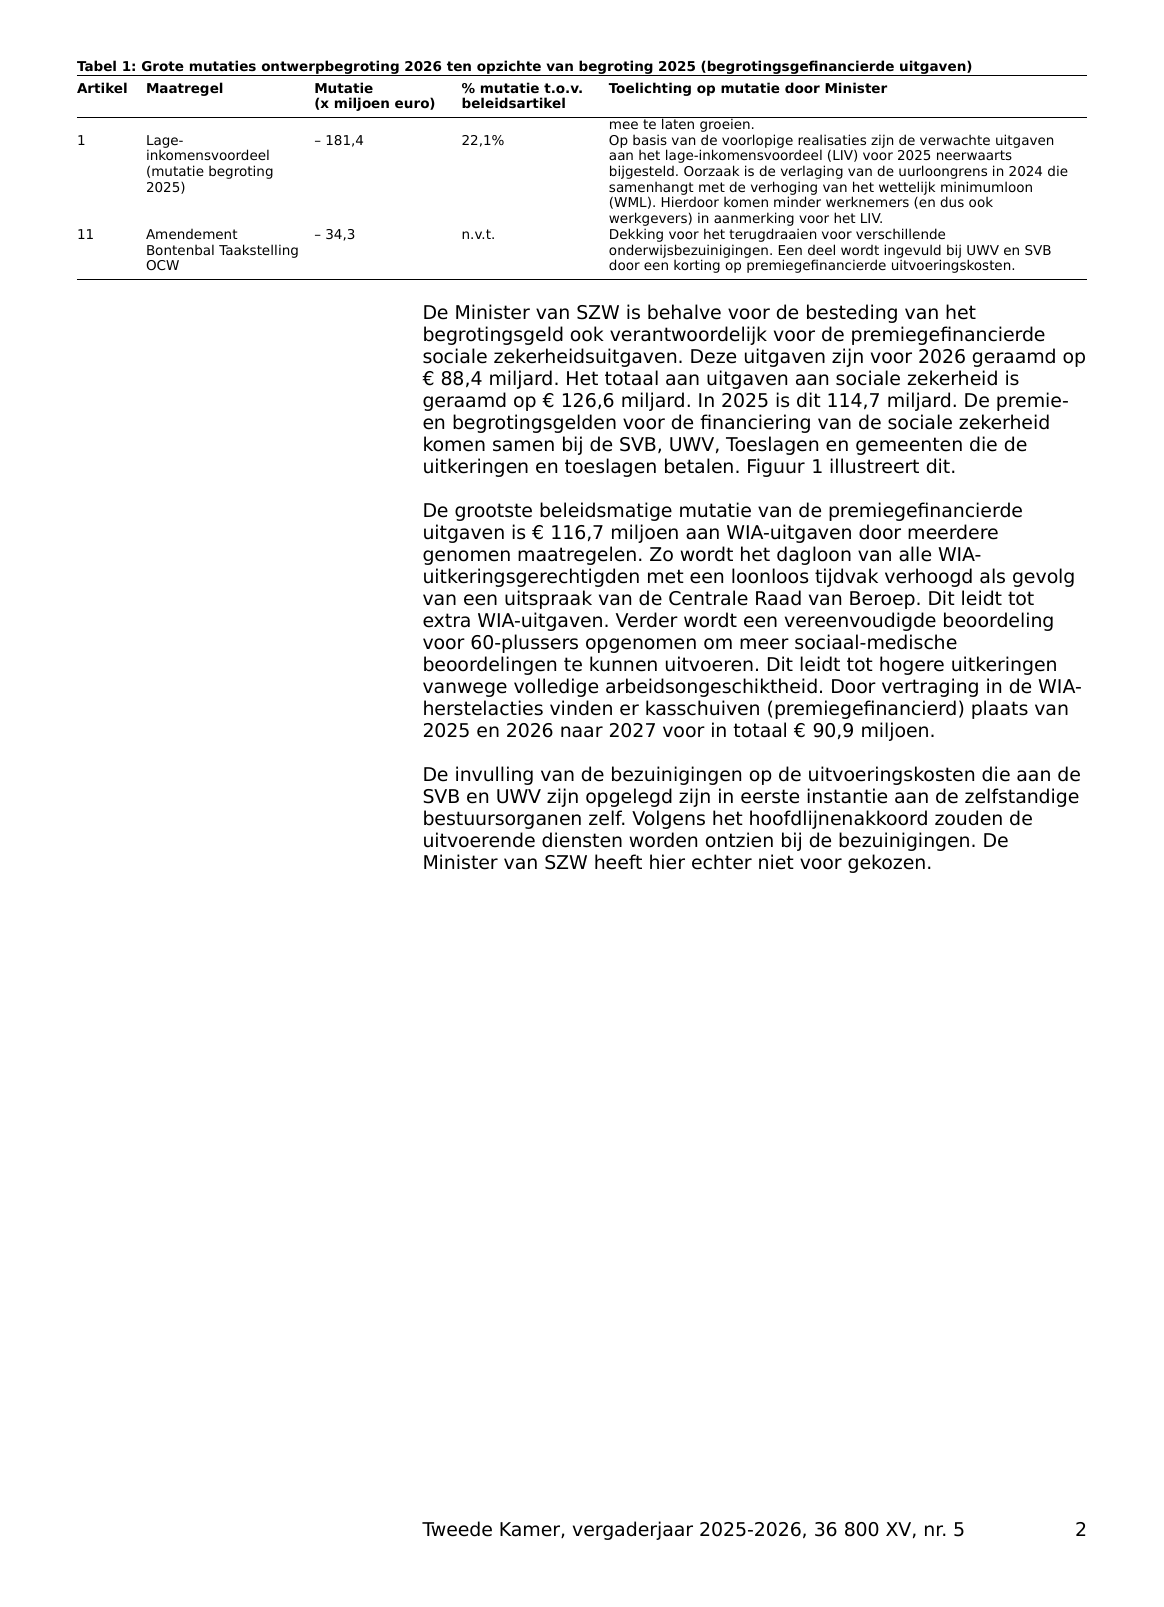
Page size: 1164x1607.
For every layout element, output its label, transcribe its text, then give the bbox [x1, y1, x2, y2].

table_cell – 34,3 [308, 227, 455, 279]
table_cell 22,1% [455, 133, 603, 227]
table_cell [140, 118, 308, 132]
table_cell mee te laten groeien. [603, 118, 1087, 132]
table_cell Maatregel [140, 76, 308, 117]
table_cell Op basis van de voorlopige realisaties zijn de verwachte uitgaven aan het lage-inkomensvoordeel (LIV) voor 2025 neerwaarts bijgesteld. Oorzaak is de verlaging van de uurloongrens in 2024 die samenhangt met de verhoging van het wettelijk minimumloon (WML). Hierdoor komen minder werknemers (en dus ook werkgevers) in aanmerking voor het LIV. [603, 133, 1087, 227]
table_cell % mutatie t.o.v. beleidsartikel [455, 76, 603, 117]
table_cell [455, 118, 603, 132]
table_cell Toelichting op mutatie door Minister [603, 76, 1087, 117]
table_cell Lage-inkomensvoordeel (mutatie begroting 2025) [140, 133, 308, 227]
table_cell Mutatie (x miljoen euro) [308, 76, 455, 117]
table_header Tabel 1: Grote mutaties ontwerpbegroting 2026 ten opzichte van begroting 2025 (begrotingsgefinancierde uitgaven) [77, 59, 1087, 75]
text De invulling van de bezuinigingen op de uitvoeringskosten die aan de SVB en UWV zijn opgelegd zijn in eerste instantie aan de zelfstandige bestuursorganen zelf. Volgens het hoofdlijnenakkoord zouden de uitvoerende diensten worden ontzien bij de bezuinigingen. De Minister van SZW heeft hier echter niet voor gekozen. [422, 764, 1087, 874]
table_cell – 181,4 [308, 133, 455, 227]
table_cell [77, 118, 140, 132]
table_cell Amendement Bontenbal Taakstelling OCW [140, 227, 308, 279]
text De grootste beleidsmatige mutatie van de premiegefinancierde uitgaven is € 116,7 miljoen aan WIA-uitgaven door meerdere genomen maatregelen. Zo wordt het dagloon van alle WIA-uitkeringsgerechtigden met een loonloos tijdvak verhoogd als gevolg van een uitspraak van de Centrale Raad van Beroep. Dit leidt tot extra WIA-uitgaven. Verder wordt een vereenvoudigde beoordeling voor 60-plussers opgenomen om meer sociaal-medische beoordelingen te kunnen uitvoeren. Dit leidt tot hogere uitkeringen vanwege volledige arbeidsongeschiktheid. Door vertraging in de WIA-herstelacties vinden er kasschuiven (premiegefinancierd) plaats van 2025 en 2026 naar 2027 voor in totaal € 90,9 miljoen. [422, 500, 1087, 742]
table_cell n.v.t. [455, 227, 603, 279]
table_cell Artikel [77, 76, 140, 117]
table_cell 1 [77, 133, 140, 227]
table_cell [308, 118, 455, 132]
text De Minister van SZW is behalve voor de besteding van het begrotingsgeld ook verantwoordelijk voor de premiegefinancierde sociale zekerheidsuitgaven. Deze uitgaven zijn voor 2026 geraamd op € 88,4 miljard. Het totaal aan uitgaven aan sociale zekerheid is geraamd op € 126,6 miljard. In 2025 is dit 114,7 miljard. De premie- en begrotingsgelden voor de financiering van de sociale zekerheid komen samen bij de SVB, UWV, Toeslagen en gemeenten die de uitkeringen en toeslagen betalen. Figuur 1 illustreert dit. [422, 302, 1087, 478]
table_cell 11 [77, 227, 140, 279]
table_cell Dekking voor het terugdraaien voor verschillende onderwijsbezuinigingen. Een deel wordt ingevuld bij UWV en SVB door een korting op premiegefinancierde uitvoeringskosten. [603, 227, 1087, 279]
